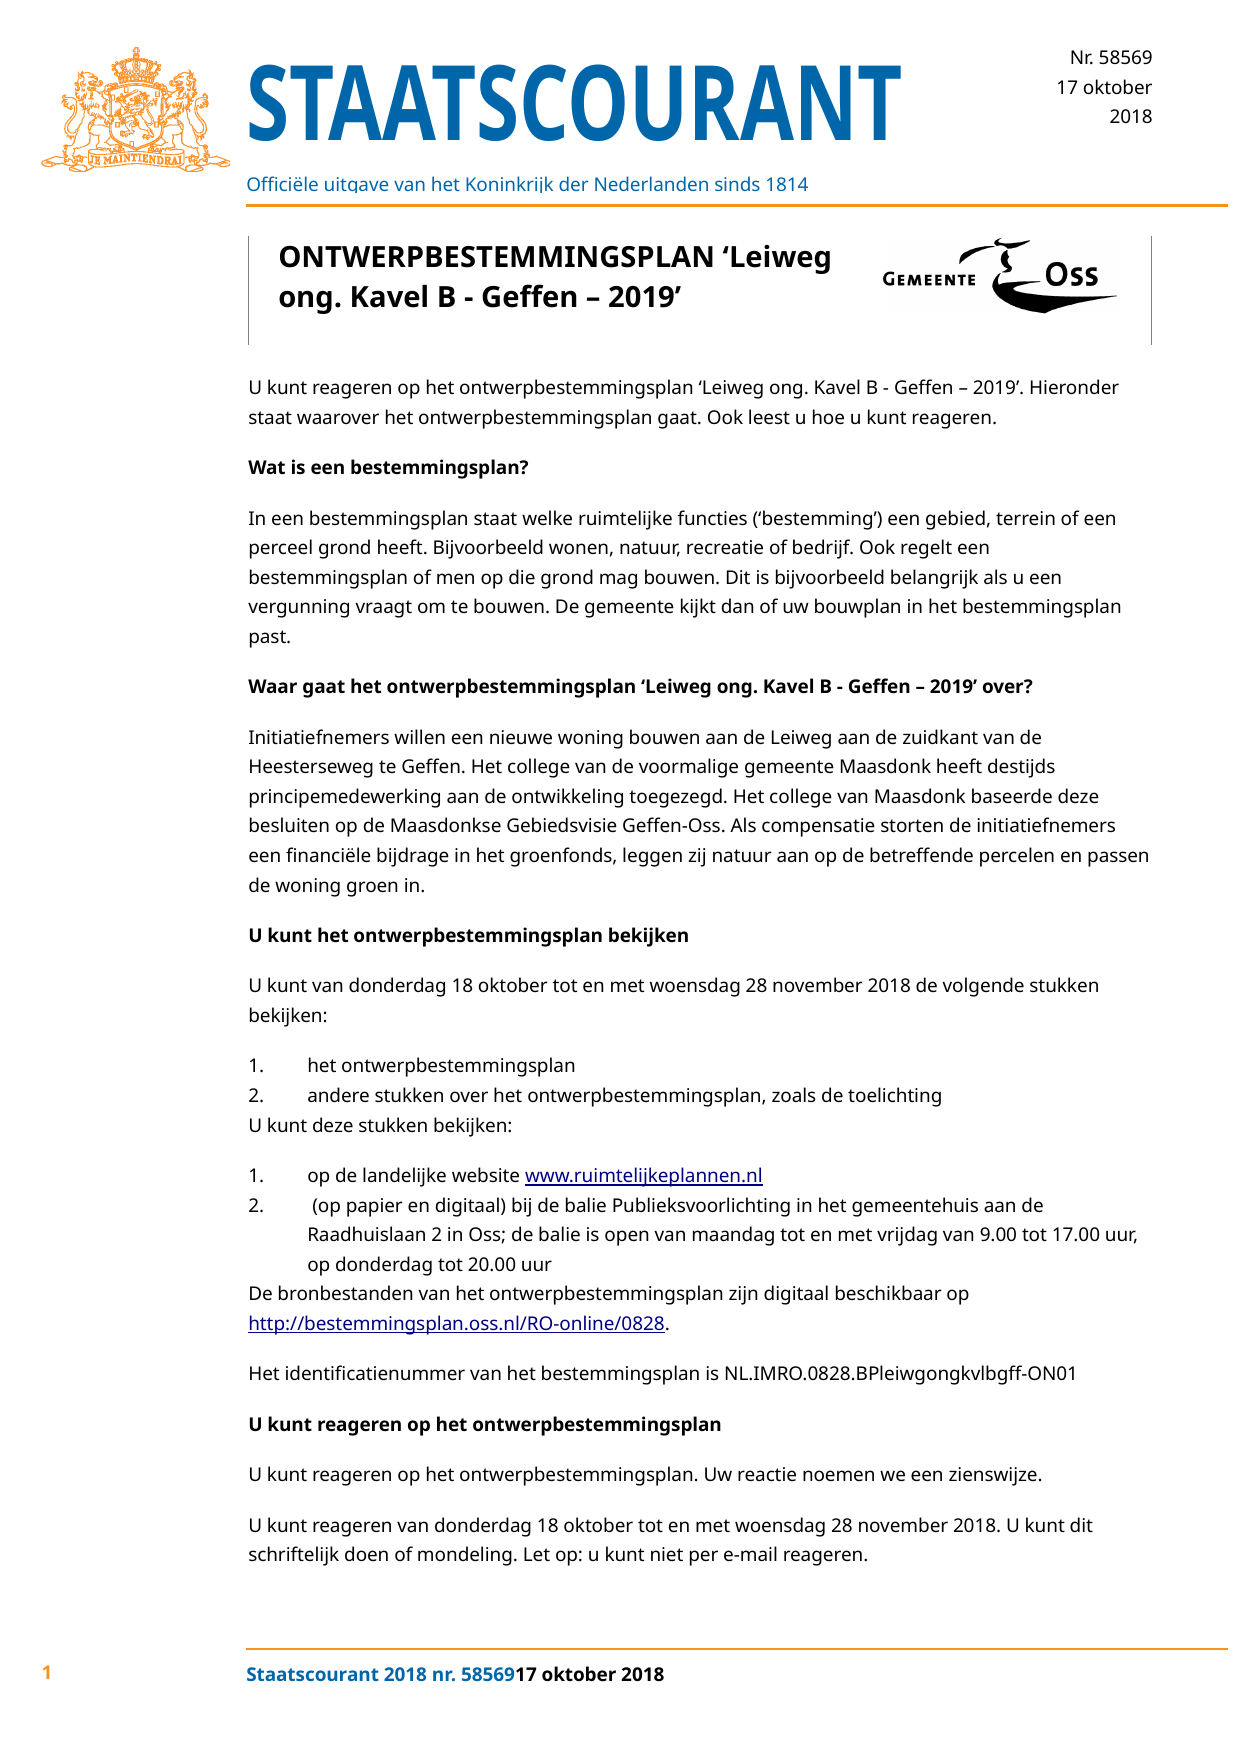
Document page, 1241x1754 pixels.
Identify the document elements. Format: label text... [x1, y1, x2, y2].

text De bronbestanden van het ontwerpbestemmingsplan zijn digitaal beschikbaar op http://bestemmingsplan.oss.nl/RO-online/0828. [248, 1281, 1152, 1336]
list op de landelijke website www.ruimtelijkeplannen.nl [248, 1162, 1152, 1188]
text U kunt reageren van donderdag 18 oktober tot en met woensdag 28 november 2018. U kunt dit schriftelijk doen of mondeling. Let op: u kunt niet per e-mail reageren. [248, 1512, 1152, 1567]
table_header [850, 236, 1151, 345]
text Het identificatienummer van het bestemmingsplan is NL.IMRO.0828.BPleiwgongkvlbgff-ON01 [248, 1361, 1152, 1386]
text U kunt reageren op het ontwerpbestemmingsplan ‘Leiweg ong. Kavel B - Geffen – 2019’. Hieronder staat waarover het ontwerpbestemmingsplan gaat. Ook leest u hoe u kunt reageren. [248, 374, 1152, 429]
list andere stukken over het ontwerpbestemmingsplan, zoals de toelichting [248, 1082, 1152, 1108]
text U kunt het ontwerpbestemmingsplan bekijken [248, 922, 1152, 948]
text Waar gaat het ontwerpbestemmingsplan ‘Leiweg ong. Kavel B - Geffen – 2019’ over? [248, 673, 1152, 699]
text U kunt reageren op het ontwerpbestemmingsplan. Uw reactie noemen we een zienswijze. [248, 1461, 1152, 1487]
list (op papier en digitaal) bij de balie Publieksvoorlichting in het gemeentehuis aan de Raadhuislaan 2 in Oss; de balie is open van maandag tot en met vrijdag van 9.00 tot 17.00 uur, op donderdag tot 20.00 uur [248, 1192, 1152, 1277]
text In een bestemmingsplan staat welke ruimtelijke functies (‘bestemming’) een gebied, terrein of een perceel grond heeft. Bijvoorbeeld wonen, natuur, recreatie of bedrijf. Ook regelt een bestemmingsplan of men op die grond mag bouwen. Dit is bijvoorbeeld belangrijk als u een vergunning vraagt om te bouwen. De gemeente kijkt dan of uw bouwplan in het bestemmingsplan past. [248, 505, 1152, 649]
table_header ONTWERPBESTEMMINGSPLAN ‘Leiweg ong. Kavel B - Geffen – 2019’ [249, 236, 850, 345]
text Initiatiefnemers willen een nieuwe woning bouwen aan de Leiweg aan de zuidkant van de Heesterseweg te Geffen. Het college van de voormalige gemeente Maasdonk heeft destijds principemedewerking aan de ontwikkeling toegezegd. Het college van Maasdonk baseerde deze besluiten op de Maasdonkse Gebiedsvisie Geffen-Oss. Als compensatie storten de initiatiefnemers een financiële bijdrage in het groenfonds, leggen zij natuur aan op de betreffende percelen en passen de woning groen in. [248, 724, 1152, 897]
text U kunt van donderdag 18 oktober tot en met woensdag 28 november 2018 de volgende stukken bekijken: [248, 973, 1152, 1028]
picture [41, 47, 231, 172]
list het ontwerpbestemmingsplan [248, 1053, 1152, 1078]
text U kunt deze stukken bekijken: [248, 1112, 1152, 1137]
picture [882, 236, 1119, 314]
text U kunt reageren op het ontwerpbestemmingsplan [248, 1411, 1152, 1437]
text Wat is een bestemmingsplan? [248, 454, 1152, 480]
